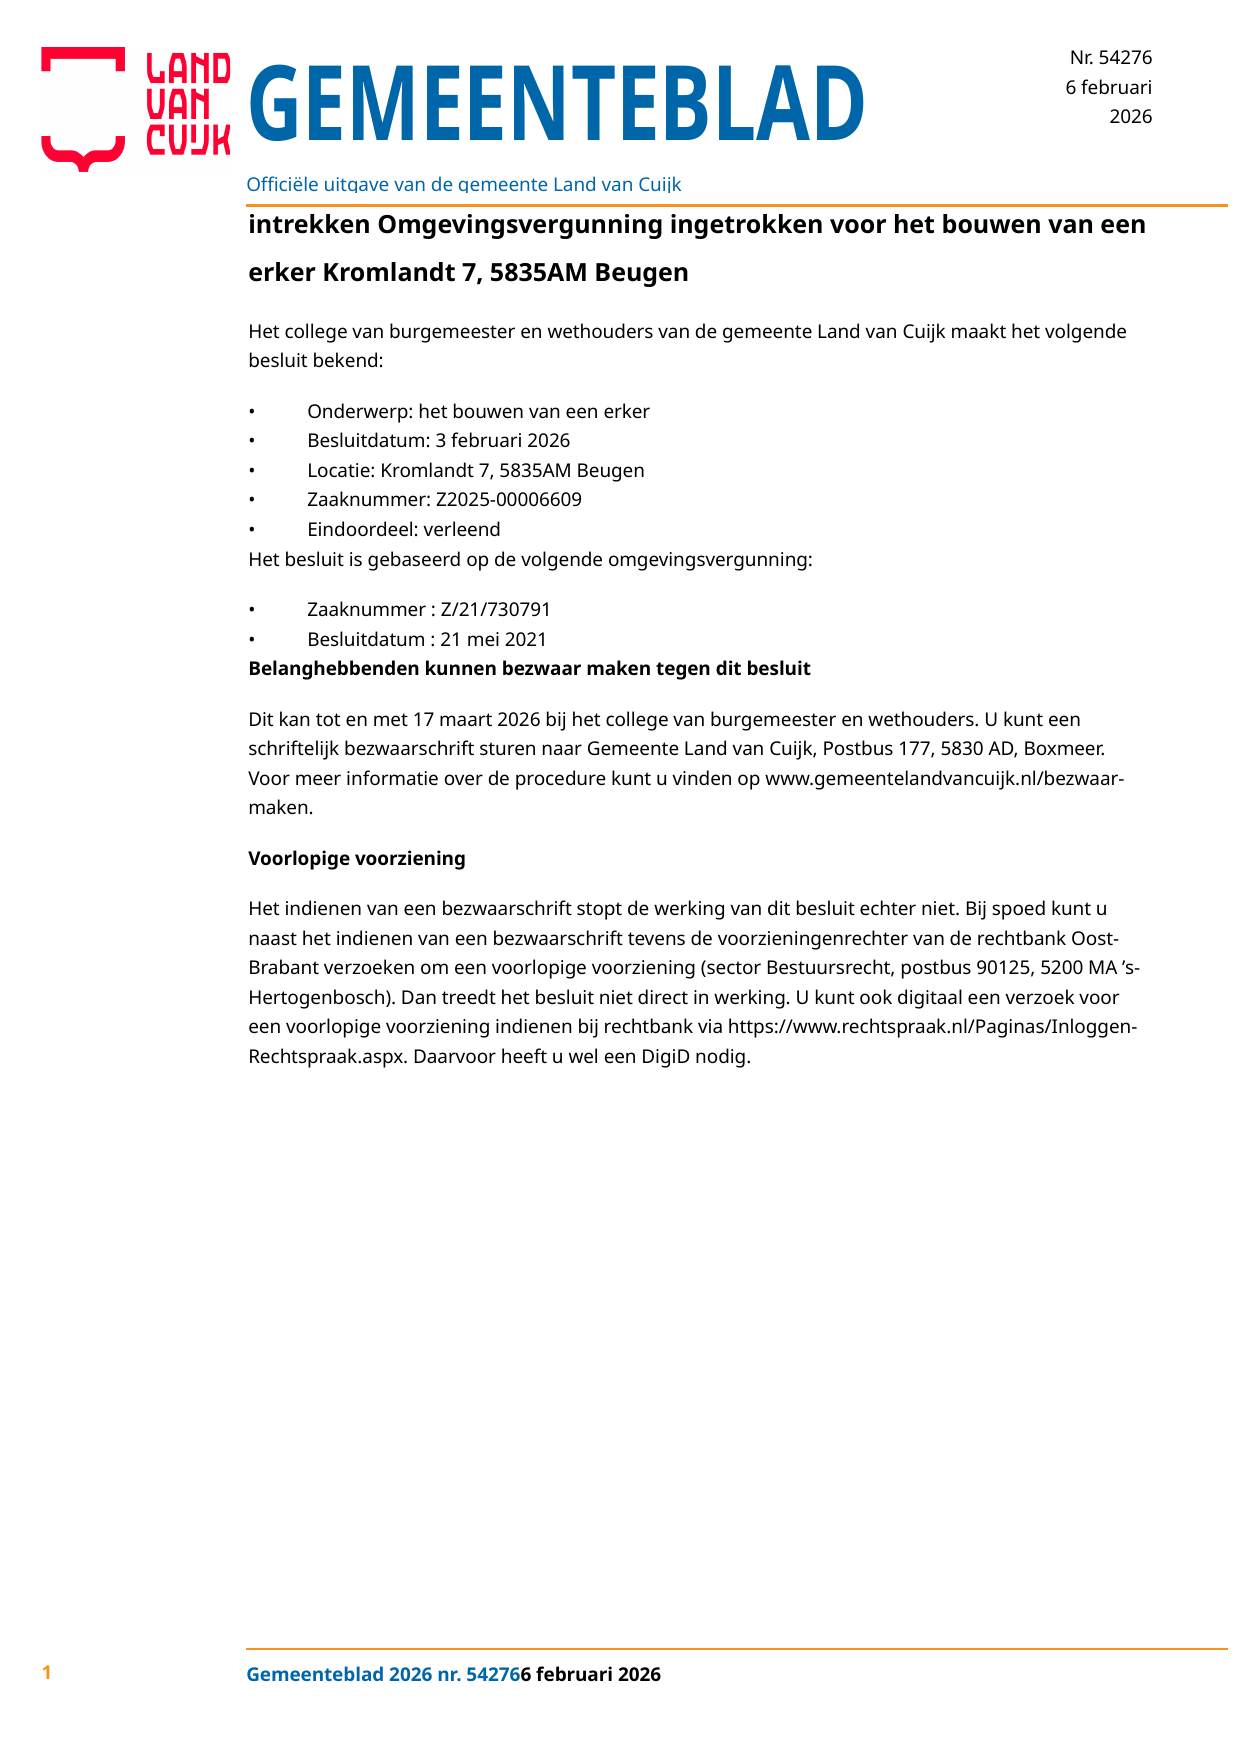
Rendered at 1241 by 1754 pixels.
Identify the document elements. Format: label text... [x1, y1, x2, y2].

text Het indienen van een bezwaarschrift stopt de werking van dit besluit echter niet. Bij spoed kunt u naast het indienen van een bezwaarschrift tevens de voorzieningenrechter van de rechtbank Oost-Brabant verzoeken om een voorlopige voorziening (sector Bestuursrecht, postbus 90125, 5200 MA ’s-Hertogenbosch). Dan treedt het besluit niet direct in werking. U kunt ook digitaal een verzoek voor een voorlopige voorziening indienen bij rechtbank via https://www.rechtspraak.nl/Paginas/Inloggen-Rechtspraak.aspx. Daarvoor heeft u wel een DigiD nodig. [248, 895, 1152, 1069]
text Belanghebbenden kunnen bezwaar maken tegen dit besluit [248, 655, 1152, 681]
list Zaaknummer: Z2025-00006609 [248, 487, 1152, 512]
list Locatie: Kromlandt 7, 5835AM Beugen [248, 457, 1152, 483]
text Het besluit is gebaseerd op de volgende omgevingsvergunning: [248, 546, 1152, 572]
text Het college van burgemeester en wethouders van de gemeente Land van Cuijk maakt het volgende besluit bekend: [248, 318, 1152, 373]
list Onderwerp: het bouwen van een erker [248, 398, 1152, 424]
list Eindoordeel: verleend [248, 516, 1152, 542]
picture [41, 47, 231, 172]
text Voorlopige voorziening [248, 845, 1152, 871]
list Besluitdatum : 21 mei 2021 [248, 626, 1152, 652]
text intrekken Omgevingsvergunning ingetrokken voor het bouwen van een erker Kromlandt 7, 5835AM Beugen [248, 207, 1152, 288]
text Dit kan tot en met 17 maart 2026 bij het college van burgemeester en wethouders. U kunt een schriftelijk bezwaarschrift sturen naar Gemeente Land van Cuijk, Postbus 177, 5830 AD, Boxmeer. Voor meer informatie over de procedure kunt u vinden op www.gemeentelandvancuijk.nl/bezwaar-maken. [248, 706, 1152, 820]
list Besluitdatum: 3 februari 2026 [248, 427, 1152, 453]
list Zaaknummer : Z/21/730791 [248, 596, 1152, 622]
